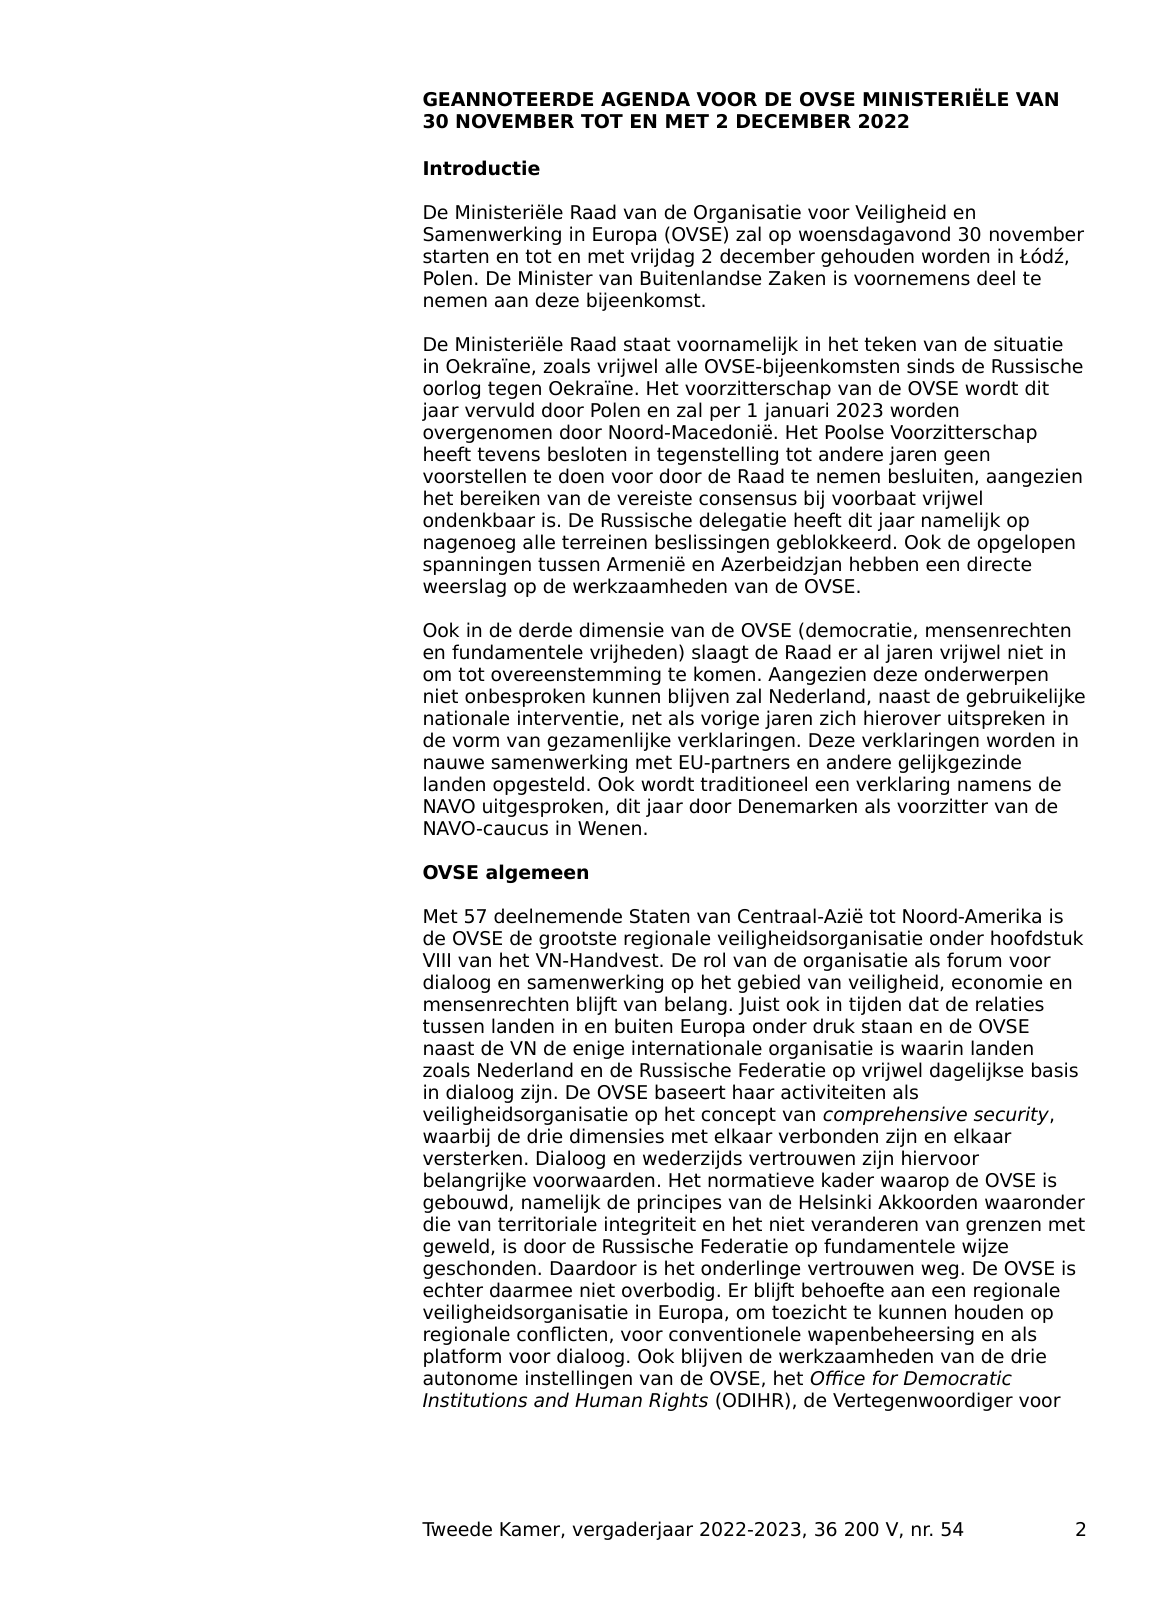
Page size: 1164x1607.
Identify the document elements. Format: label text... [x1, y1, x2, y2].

subtitle OVSE algemeen [422, 862, 1087, 884]
text De Ministeriële Raad van de Organisatie voor Veiligheid en Samenwerking in Europa (OVSE) zal op woensdagavond 30 november starten en tot en met vrijdag 2 december gehouden worden in Łódź, Polen. De Minister van Buitenlandse Zaken is voornemens deel te nemen aan deze bijeenkomst. [422, 202, 1087, 312]
subtitle GEANNOTEERDE AGENDA VOOR DE OVSE MINISTERIËLE VAN 30 NOVEMBER TOT EN MET 2 DECEMBER 2022 [422, 89, 1087, 133]
text De Ministeriële Raad staat voornamelijk in het teken van de situatie in Oekraïne, zoals vrijwel alle OVSE-bijeenkomsten sinds de Russische oorlog tegen Oekraïne. Het voorzitterschap van de OVSE wordt dit jaar vervuld door Polen en zal per 1 januari 2023 worden overgenomen door Noord-Macedonië. Het Poolse Voorzitterschap heeft tevens besloten in tegenstelling tot andere jaren geen voorstellen te doen voor door de Raad te nemen besluiten, aangezien het bereiken van de vereiste consensus bij voorbaat vrijwel ondenkbaar is. De Russische delegatie heeft dit jaar namelijk op nagenoeg alle terreinen beslissingen geblokkeerd. Ook de opgelopen spanningen tussen Armenië en Azerbeidzjan hebben een directe weerslag op de werkzaamheden van de OVSE. [422, 334, 1087, 598]
text Ook in de derde dimensie van de OVSE (democratie, mensenrechten en fundamentele vrijheden) slaagt de Raad er al jaren vrijwel niet in om tot overeenstemming te komen. Aangezien deze onderwerpen niet onbesproken kunnen blijven zal Nederland, naast de gebruikelijke nationale interventie, net als vorige jaren zich hierover uitspreken in de vorm van gezamenlijke verklaringen. Deze verklaringen worden in nauwe samenwerking met EU-partners en andere gelijkgezinde landen opgesteld. Ook wordt traditioneel een verklaring namens de NAVO uitgesproken, dit jaar door Denemarken als voorzitter van de NAVO-caucus in Wenen. [422, 620, 1087, 840]
text Met 57 deelnemende Staten van Centraal-Azië tot Noord-Amerika is de OVSE de grootste regionale veiligheidsorganisatie onder hoofdstuk VIII van het VN-Handvest. De rol van de organisatie als forum voor dialoog en samenwerking op het gebied van veiligheid, economie en mensenrechten blijft van belang. Juist ook in tijden dat de relaties tussen landen in en buiten Europa onder druk staan en de OVSE naast de VN de enige internationale organisatie is waarin landen zoals Nederland en de Russische Federatie op vrijwel dagelijkse basis in dialoog zijn. De OVSE baseert haar activiteiten als veiligheidsorganisatie op het concept van comprehensive security, waarbij de drie dimensies met elkaar verbonden zijn en elkaar versterken. Dialoog en wederzijds vertrouwen zijn hiervoor belangrijke voorwaarden. Het normatieve kader waarop de OVSE is gebouwd, namelijk de principes van de Helsinki Akkoorden waaronder die van territoriale integriteit en het niet veranderen van grenzen met geweld, is door de Russische Federatie op fundamentele wijze geschonden. Daardoor is het onderlinge vertrouwen weg. De OVSE is echter daarmee niet overbodig. Er blijft behoefte aan een regionale veiligheidsorganisatie in Europa, om toezicht te kunnen houden op regionale conflicten, voor conventionele wapenbeheersing en als platform voor dialoog. Ook blijven de werkzaamheden van de drie autonome instellingen van de OVSE, het Office for Democratic Institutions and Human Rights (ODIHR), de Vertegenwoordiger voor [422, 906, 1087, 1412]
subtitle Introductie [422, 158, 1087, 180]
